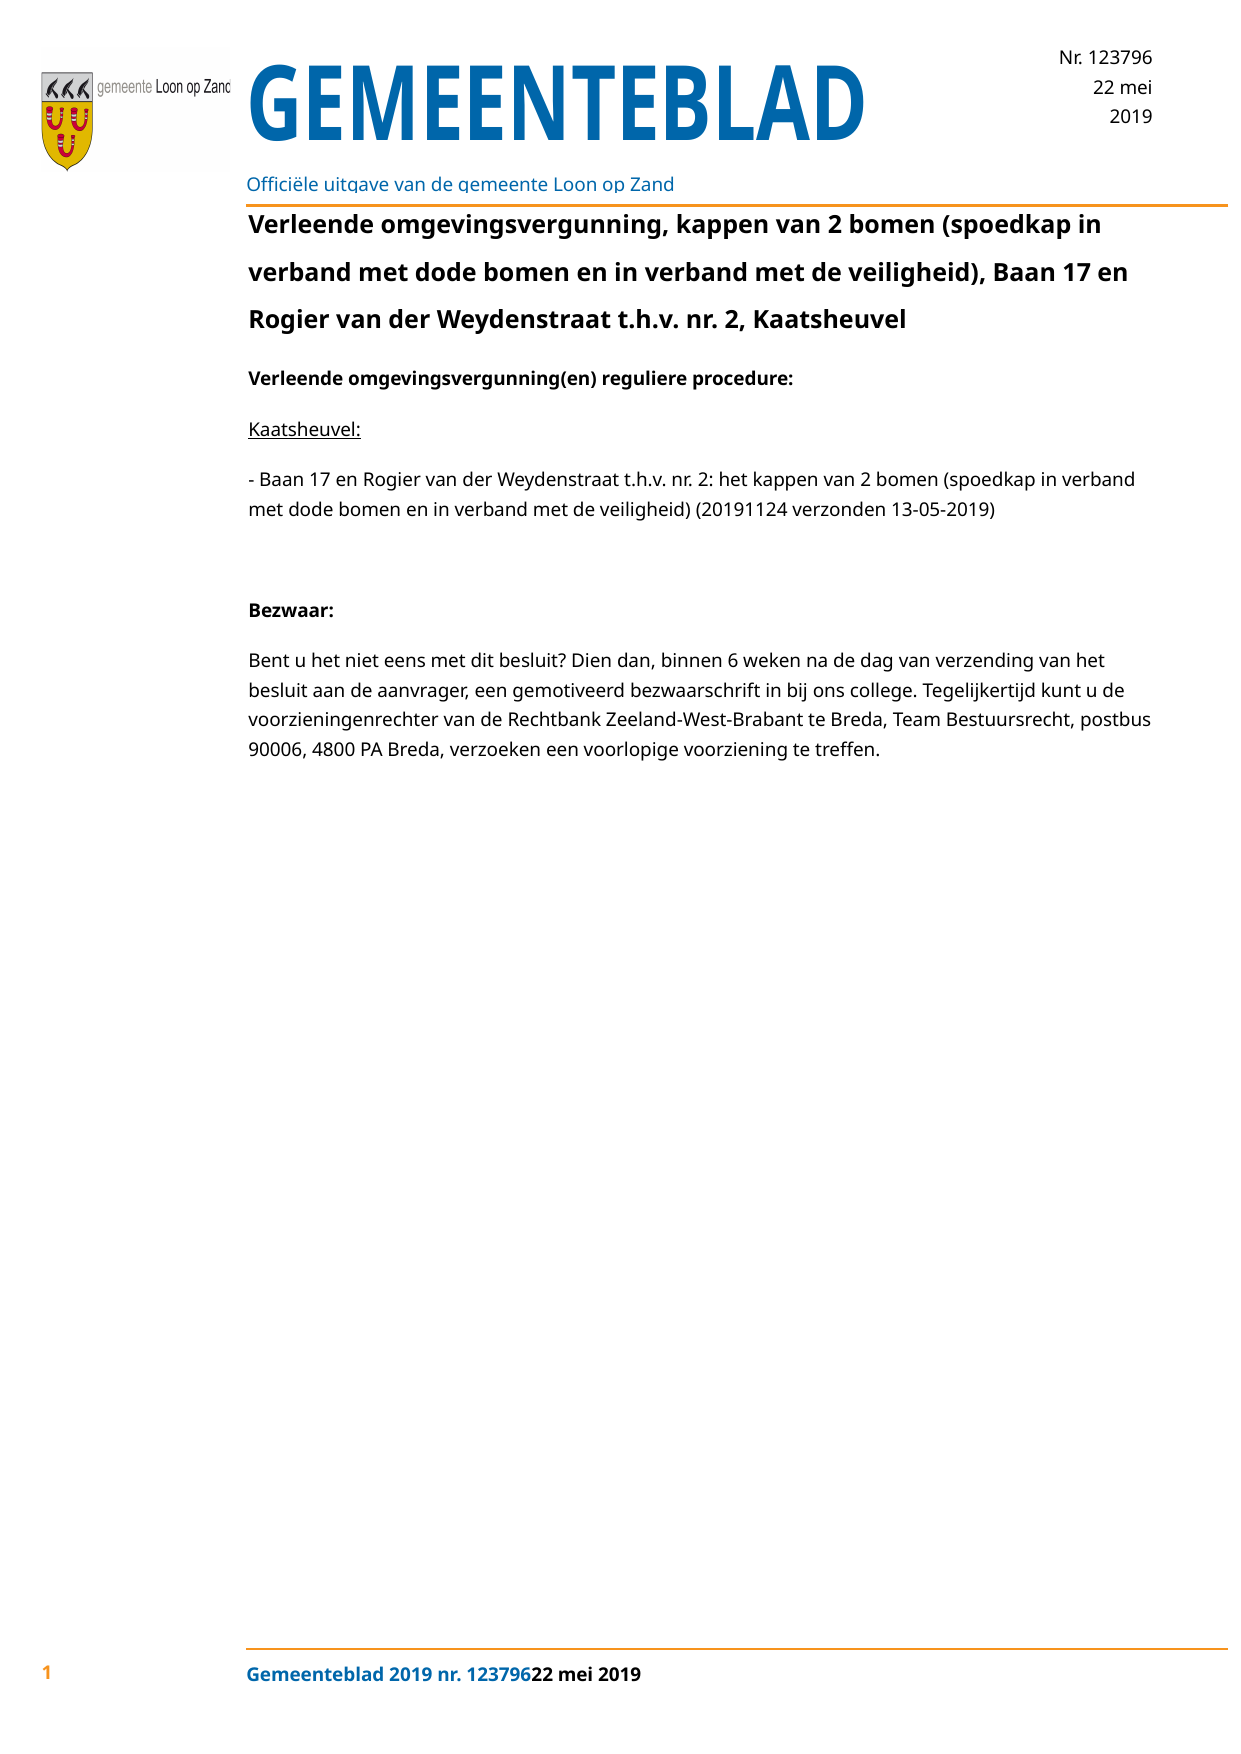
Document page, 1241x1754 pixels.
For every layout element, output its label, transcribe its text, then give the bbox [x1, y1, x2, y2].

text Verleende omgevingsvergunning(en) reguliere procedure: [248, 366, 1152, 391]
text Bent u het niet eens met dit besluit? Dien dan, binnen 6 weken na de dag van verzending van het besluit aan de aanvrager, een gemotiveerd bezwaarschrift in bij ons college. Tegelijkertijd kunt u de voorzieningenrechter van de Rechtbank Zeeland-West-Brabant te Breda, Team Bestuursrecht, postbus 90006, 4800 PA Breda, verzoeken een voorlopige voorziening te treffen. [248, 647, 1152, 762]
text Verleende omgevingsvergunning, kappen van 2 bomen (spoedkap in verband met dode bomen en in verband met de veiligheid), Baan 17 en Rogier van der Weydenstraat t.h.v. nr. 2, Kaatsheuvel [248, 207, 1152, 336]
text Kaatsheuvel: [248, 416, 1152, 442]
picture [41, 47, 231, 172]
text Bezwaar: [248, 597, 1152, 622]
text - Baan 17 en Rogier van der Weydenstraat t.h.v. nr. 2: het kappen van 2 bomen (spoedkap in verband met dode bomen en in verband met de veiligheid) (20191124 verzonden 13-05-2019) [248, 466, 1152, 522]
